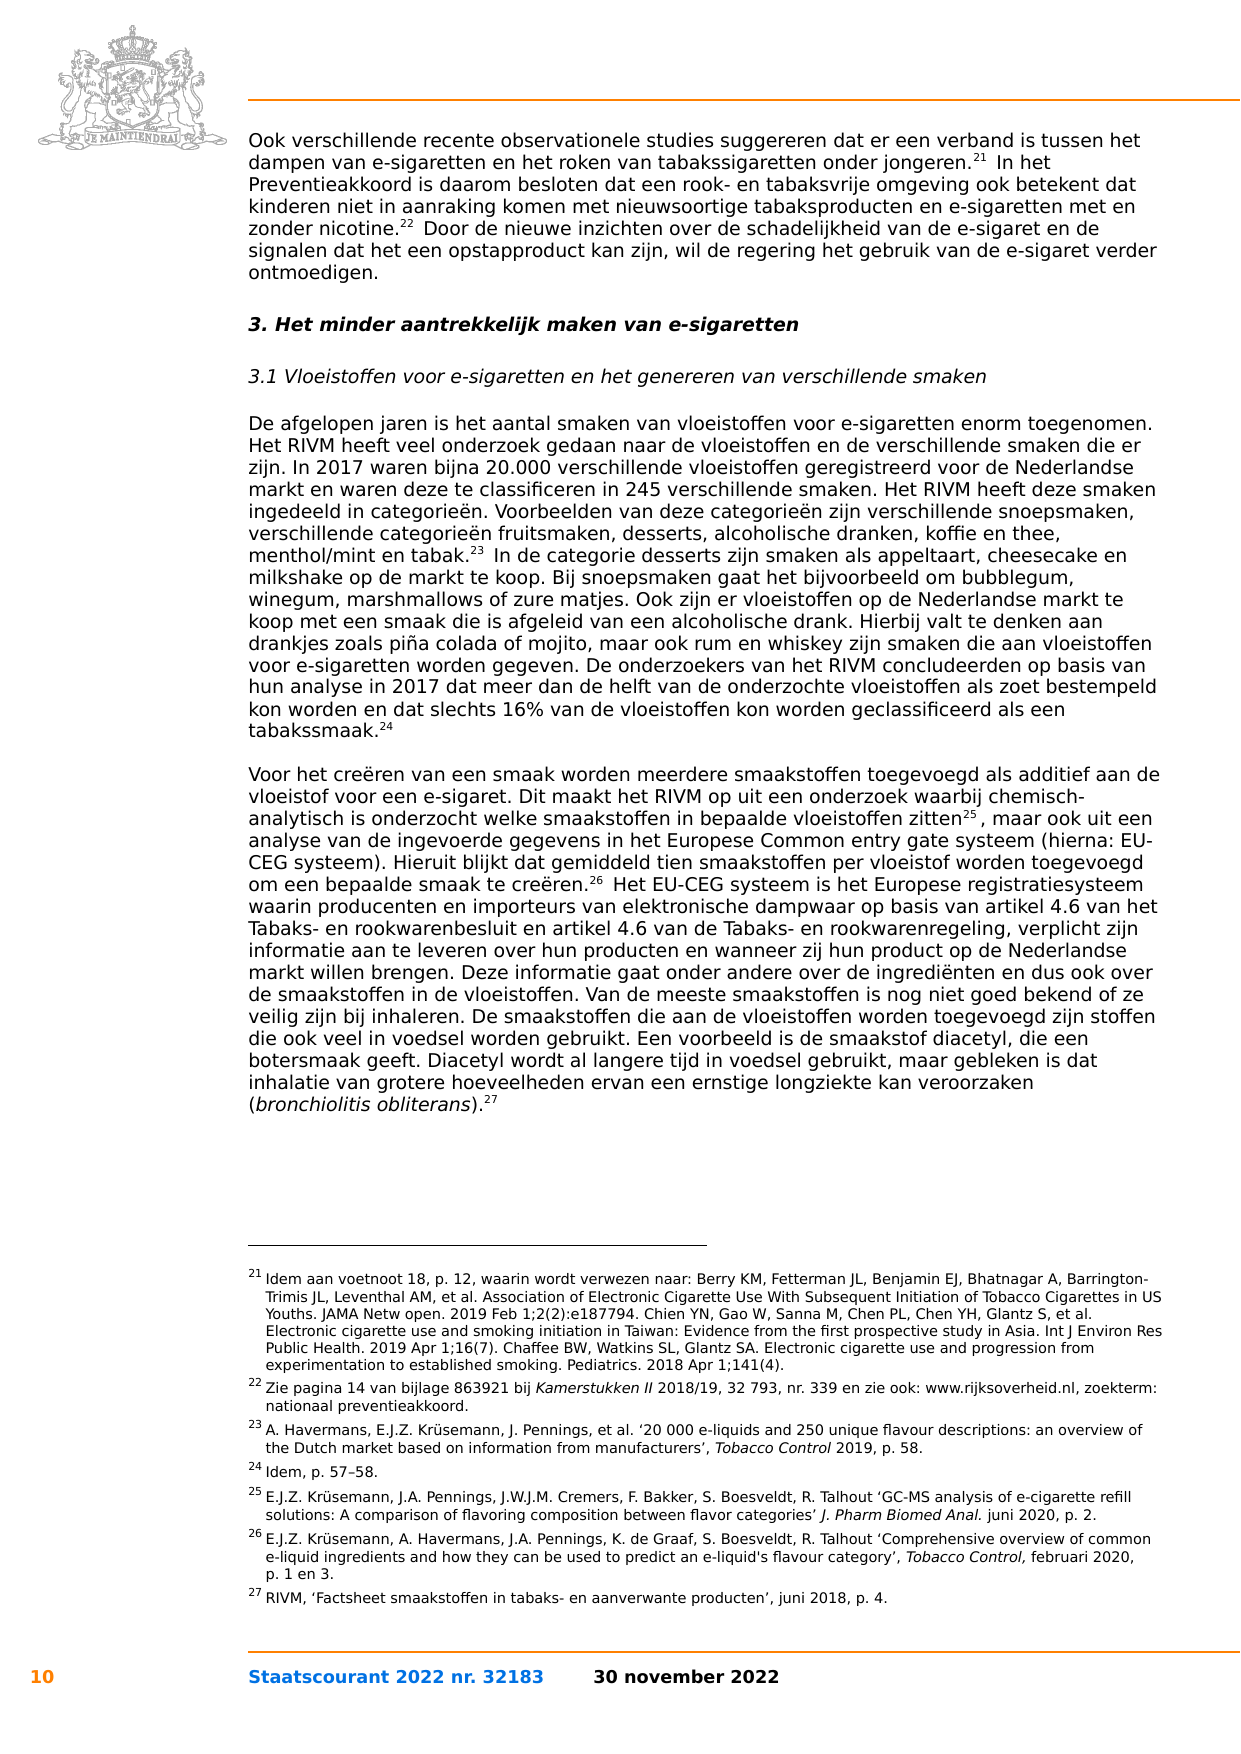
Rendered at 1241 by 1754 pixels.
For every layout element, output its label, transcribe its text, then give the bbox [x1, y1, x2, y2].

text A. Havermans, E.J.Z. Krüsemann, J. Pennings, et al. ‘20 000 e-liquids and 250 unique flavour descriptions: an overview of the Dutch market based on information from manufacturers’, Tobacco Control 2019, p. 58. [248, 1418, 1163, 1457]
text E.J.Z. Krüsemann, J.A. Pennings, J.W.J.M. Cremers, F. Bakker, S. Boesveldt, R. Talhout ‘GC-MS analysis of e-cigarette refill solutions: A comparison of flavoring composition between flavor categories’ J. Pharm Biomed Anal. juni 2020, p. 2. [248, 1485, 1163, 1524]
picture [38, 25, 227, 150]
text RIVM, ‘Factsheet smaakstoffen in tabaks- en aanverwante producten’, juni 2018, p. 4. [248, 1586, 1163, 1608]
text Idem, p. 57–58. [248, 1460, 1163, 1482]
text E.J.Z. Krüsemann, A. Havermans, J.A. Pennings, K. de Graaf, S. Boesveldt, R. Talhout ‘Comprehensive overview of common e-liquid ingredients and how they can be used to predict an e-liquid's flavour category’, Tobacco Control, februari 2020, p. 1 en 3. [248, 1527, 1163, 1583]
text Idem aan voetnoot 18, p. 12, waarin wordt verwezen naar: Berry KM, Fetterman JL, Benjamin EJ, Bhatnagar A, Barrington-Trimis JL, Leventhal AM, et al. Association of Electronic Cigarette Use With Subsequent Initiation of Tobacco Cigarettes in US Youths. JAMA Netw open. 2019 Feb 1;2(2):e187794. Chien YN, Gao W, Sanna M, Chen PL, Chen YH, Glantz S, et al. Electronic cigarette use and smoking initiation in Taiwan: Evidence from the first prospective study in Asia. Int J Environ Res Public Health. 2019 Apr 1;16(7). Chaffee BW, Watkins SL, Glantz SA. Electronic cigarette use and progression from experimentation to established smoking. Pediatrics. 2018 Apr 1;141(4). [248, 1267, 1163, 1373]
subtitle 3. Het minder aantrekkelijk maken van e-sigaretten [248, 314, 1163, 336]
text De afgelopen jaren is het aantal smaken van vloeistoffen voor e-sigaretten enorm toegenomen. Het RIVM heeft veel onderzoek gedaan naar de vloeistoffen en de verschillende smaken die er zijn. In 2017 waren bijna 20.000 verschillende vloeistoffen geregistreerd voor de Nederlandse markt en waren deze te classificeren in 245 verschillende smaken. Het RIVM heeft deze smaken ingedeeld in categorieën. Voorbeelden van deze categorieën zijn verschillende snoepsmaken, verschillende categorieën fruitsmaken, desserts, alcoholische dranken, koffie en thee, menthol/mint en tabak. In de categorie desserts zijn smaken als appeltaart, cheesecake en milkshake op de markt te koop. Bij snoepsmaken gaat het bijvoorbeeld om bubblegum, winegum, marshmallows of zure matjes. Ook zijn er vloeistoffen op de Nederlandse markt te koop met een smaak die is afgeleid van een alcoholische drank. Hierbij valt te denken aan drankjes zoals piña colada of mojito, maar ook rum en whiskey zijn smaken die aan vloeistoffen voor e-sigaretten worden gegeven. De onderzoekers van het RIVM concludeerden op basis van hun analyse in 2017 dat meer dan de helft van de onderzochte vloeistoffen als zoet bestempeld kon worden en dat slechts 16% van de vloeistoffen kon worden geclassificeerd als een tabakssmaak. [248, 413, 1163, 742]
text Voor het creëren van een smaak worden meerdere smaakstoffen toegevoegd als additief aan de vloeistof voor een e-sigaret. Dit maakt het RIVM op uit een onderzoek waarbij chemisch-analytisch is onderzocht welke smaakstoffen in bepaalde vloeistoffen zitten, maar ook uit een analyse van de ingevoerde gegevens in het Europese Common entry gate systeem (hierna: EU-CEG systeem). Hieruit blijkt dat gemiddeld tien smaakstoffen per vloeistof worden toegevoegd om een bepaalde smaak te creëren. Het EU-CEG systeem is het Europese registratiesysteem waarin producenten en importeurs van elektronische dampwaar op basis van artikel 4.6 van het Tabaks- en rookwarenbesluit en artikel 4.6 van de Tabaks- en rookwarenregeling, verplicht zijn informatie aan te leveren over hun producten en wanneer zij hun product op de Nederlandse markt willen brengen. Deze informatie gaat onder andere over de ingrediënten en dus ook over de smaakstoffen in de vloeistoffen. Van de meeste smaakstoffen is nog niet goed bekend of ze veilig zijn bij inhaleren. De smaakstoffen die aan de vloeistoffen worden toegevoegd zijn stoffen die ook veel in voedsel worden gebruikt. Een voorbeeld is de smaakstof diacetyl, die een botersmaak geeft. Diacetyl wordt al langere tijd in voedsel gebruikt, maar gebleken is dat inhalatie van grotere hoeveelheden ervan een ernstige longziekte kan veroorzaken (bronchiolitis obliterans). [248, 764, 1163, 1116]
text Ook verschillende recente observationele studies suggereren dat er een verband is tussen het dampen van e-sigaretten en het roken van tabakssigaretten onder jongeren. In het Preventieakkoord is daarom besloten dat een rook- en tabaksvrije omgeving ook betekent dat kinderen niet in aanraking komen met nieuwsoortige tabaksproducten en e-sigaretten met en zonder nicotine. Door de nieuwe inzichten over de schadelijkheid van de e-sigaret en de signalen dat het een opstapproduct kan zijn, wil de regering het gebruik van de e-sigaret verder ontmoedigen. [248, 130, 1163, 284]
subtitle 3.1 Vloeistoffen voor e-sigaretten en het genereren van verschillende smaken [248, 366, 1163, 388]
text Zie pagina 14 van bijlage 863921 bij Kamerstukken II 2018/19, 32 793, nr. 339 en zie ook: www.rijksoverheid.nl, zoekterm: nationaal preventieakkoord. [248, 1376, 1163, 1415]
